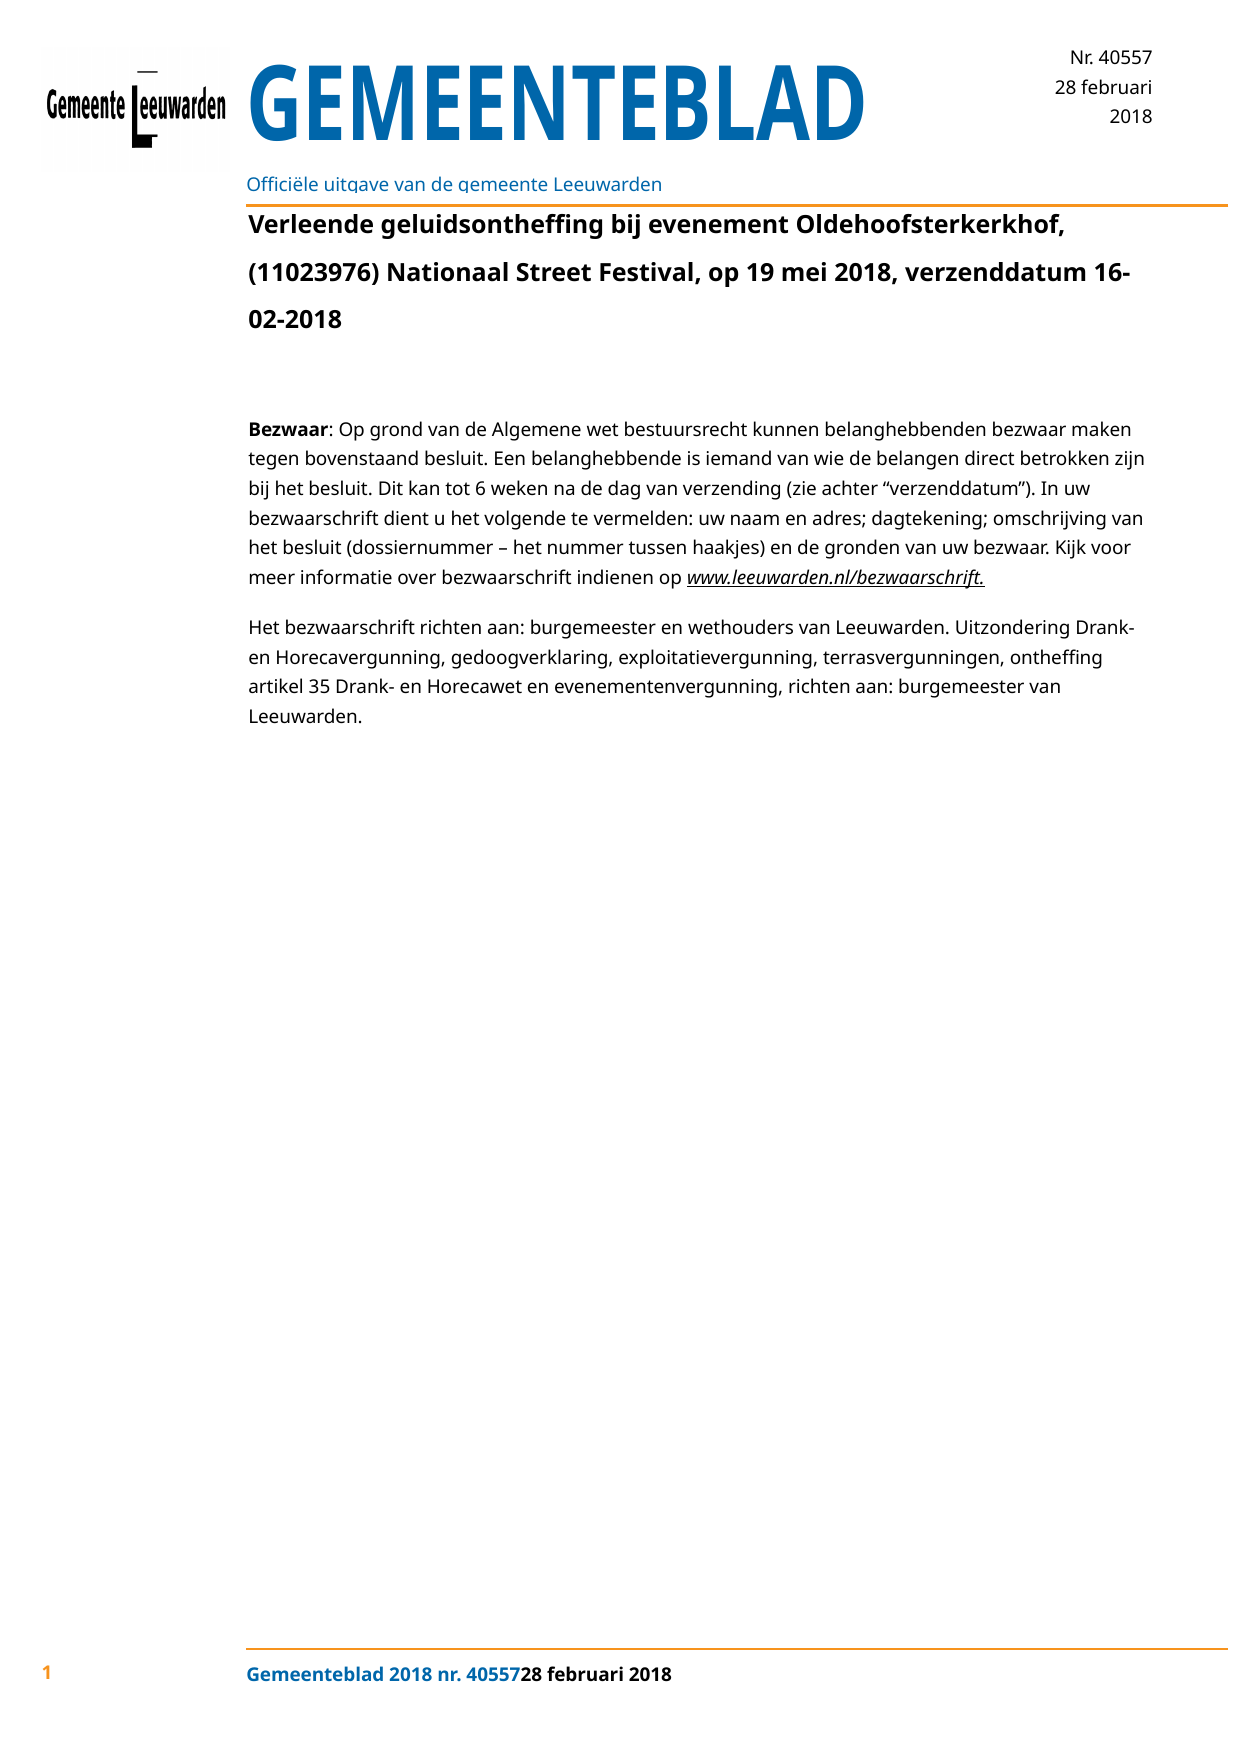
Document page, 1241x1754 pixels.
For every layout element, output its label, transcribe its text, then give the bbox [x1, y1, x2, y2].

text Bezwaar: Op grond van de Algemene wet bestuursrecht kunnen belanghebbenden bezwaar maken tegen bovenstaand besluit. Een belanghebbende is iemand van wie de belangen direct betrokken zijn bij het besluit. Dit kan tot 6 weken na de dag van verzending (zie achter “verzenddatum”). In uw bezwaarschrift dient u het volgende te vermelden: uw naam en adres; dagtekening; omschrijving van het besluit (dossiernummer – het nummer tussen haakjes) en de gronden van uw bezwaar. Kijk voor meer informatie over bezwaarschrift indienen op www.leeuwarden.nl/bezwaarschrift. [248, 416, 1152, 589]
text Het bezwaarschrift richten aan: burgemeester en wethouders van Leeuwarden. Uitzondering Drank- en Horecavergunning, gedoogverklaring, exploitatievergunning, terrasvergunningen, ontheffing artikel 35 Drank- en Horecawet en evenementenvergunning, richten aan: burgemeester van Leeuwarden. [248, 614, 1152, 729]
text Verleende geluidsontheffing bij evenement Oldehoofsterkerkhof, (11023976) Nationaal Street Festival, op 19 mei 2018, verzenddatum 16-02-2018 [248, 207, 1152, 336]
picture [41, 47, 231, 172]
